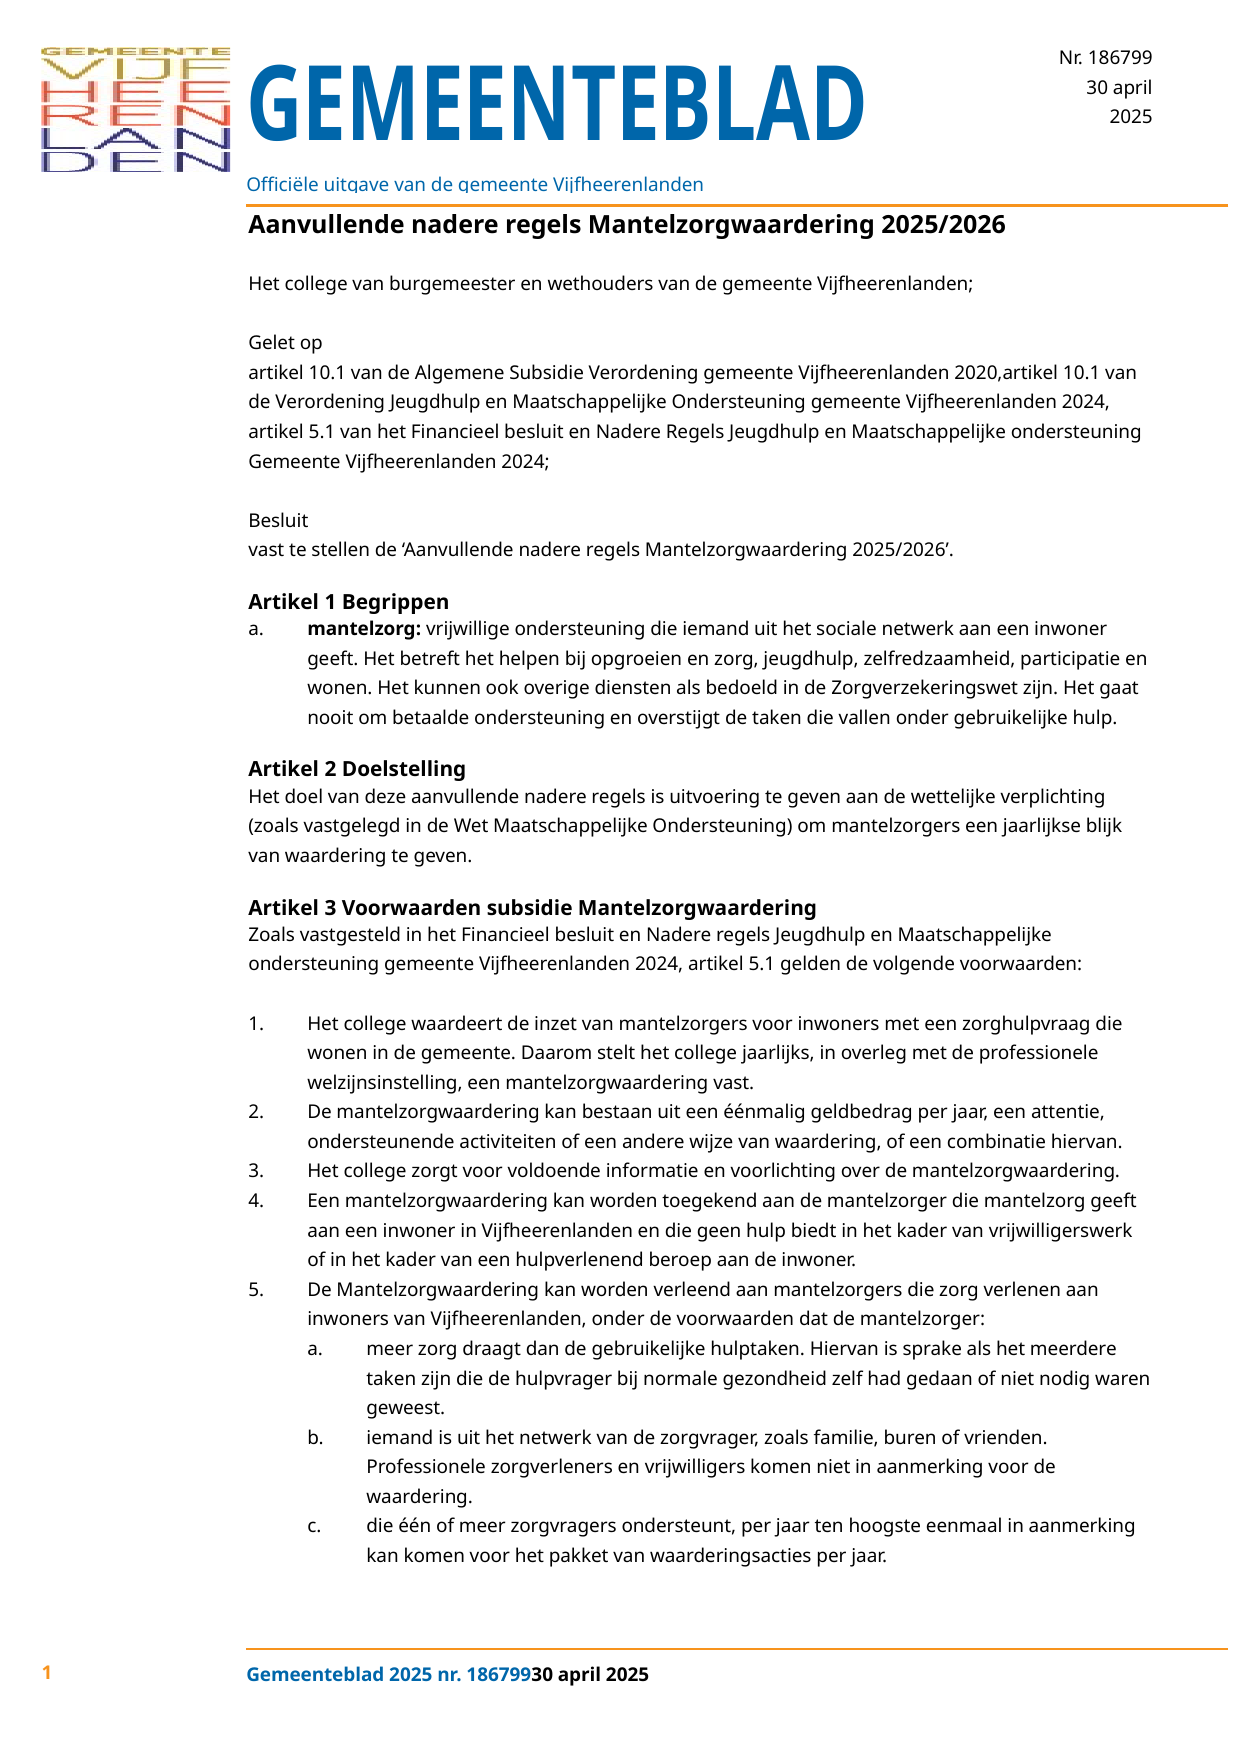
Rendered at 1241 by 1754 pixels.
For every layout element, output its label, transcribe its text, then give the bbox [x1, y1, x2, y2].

text Artikel 1 Begrippen [248, 587, 1152, 615]
text Besluit [248, 507, 1152, 533]
text Artikel 2 Doelstelling [248, 754, 1152, 783]
list Een mantelzorgwaardering kan worden toegekend aan de mantelzorger die mantelzorg geeft aan een inwoner in Vijfheerenlanden en die geen hulp biedt in het kader van vrijwilligerswerk of in het kader van een hulpverlenend beroep aan de inwoner. [248, 1187, 1152, 1272]
list iemand is uit het netwerk van de zorgvrager, zoals familie, buren of vrienden. Professionele zorgverleners en vrijwilligers komen niet in aanmerking voor de waardering. [307, 1424, 1152, 1509]
list Het college zorgt voor voldoende informatie en voorlichting over de mantelzorgwaardering. [248, 1158, 1152, 1183]
text Aanvullende nadere regels Mantelzorgwaardering 2025/2026 [248, 207, 1152, 241]
list Het college waardeert de inzet van mantelzorgers voor inwoners met een zorghulpvraag die wonen in de gemeente. Daarom stelt het college jaarlijks, in overleg met de professionele welzijnsinstelling, een mantelzorgwaardering vast. [248, 1010, 1152, 1095]
text Het college van burgemeester en wethouders van de gemeente Vijfheerenlanden; [248, 270, 1152, 296]
list die één of meer zorgvragers ondersteunt, per jaar ten hoogste eenmaal in aanmerking kan komen voor het pakket van waarderingsacties per jaar. [307, 1513, 1152, 1568]
text artikel 10.1 van de Algemene Subsidie Verordening gemeente Vijfheerenlanden 2020,artikel 10.1 van de Verordening Jeugdhulp en Maatschappelijke Ondersteuning gemeente Vijfheerenlanden 2024, artikel 5.1 van het Financieel besluit en Nadere Regels Jeugdhulp en Maatschappelijke ondersteuning Gemeente Vijfheerenlanden 2024; [248, 359, 1152, 473]
list De mantelzorgwaardering kan bestaan uit een éénmalig geldbedrag per jaar, een attentie, ondersteunende activiteiten of een andere wijze van waardering, of een combinatie hiervan. [248, 1098, 1152, 1154]
text Het doel van deze aanvullende nadere regels is uitvoering te geven aan de wettelijke verplichting (zoals vastgelegd in de Wet Maatschappelijke Ondersteuning) om mantelzorgers een jaarlijkse blijk van waardering te geven. [248, 783, 1152, 868]
list De Mantelzorgwaardering kan worden verleend aan mantelzorgers die zorg verlenen aan inwoners van Vijfheerenlanden, onder de voorwaarden dat de mantelzorger: [248, 1276, 1152, 1331]
text Artikel 3 Voorwaarden subsidie Mantelzorgwaardering [248, 893, 1152, 921]
picture [41, 47, 231, 172]
text Gelet op [248, 329, 1152, 355]
text Zoals vastgesteld in het Financieel besluit en Nadere regels Jeugdhulp en Maatschappelijke ondersteuning gemeente Vijfheerenlanden 2024, artikel 5.1 gelden de volgende voorwaarden: [248, 921, 1152, 976]
text vast te stellen de ‘Aanvullende nadere regels Mantelzorgwaardering 2025/2026’. [248, 537, 1152, 562]
list meer zorg draagt dan de gebruikelijke hulptaken. Hiervan is sprake als het meerdere taken zijn die de hulpvrager bij normale gezondheid zelf had gedaan of niet nodig waren geweest. [307, 1335, 1152, 1420]
list mantelzorg: vrijwillige ondersteuning die iemand uit het sociale netwerk aan een inwoner geeft. Het betreft het helpen bij opgroeien en zorg, jeugdhulp, zelfredzaamheid, participatie en wonen. Het kunnen ook overige diensten als bedoeld in de Zorgverzekeringswet zijn. Het gaat nooit om betaalde ondersteuning en overstijgt de taken die vallen onder gebruikelijke hulp. [248, 615, 1152, 730]
